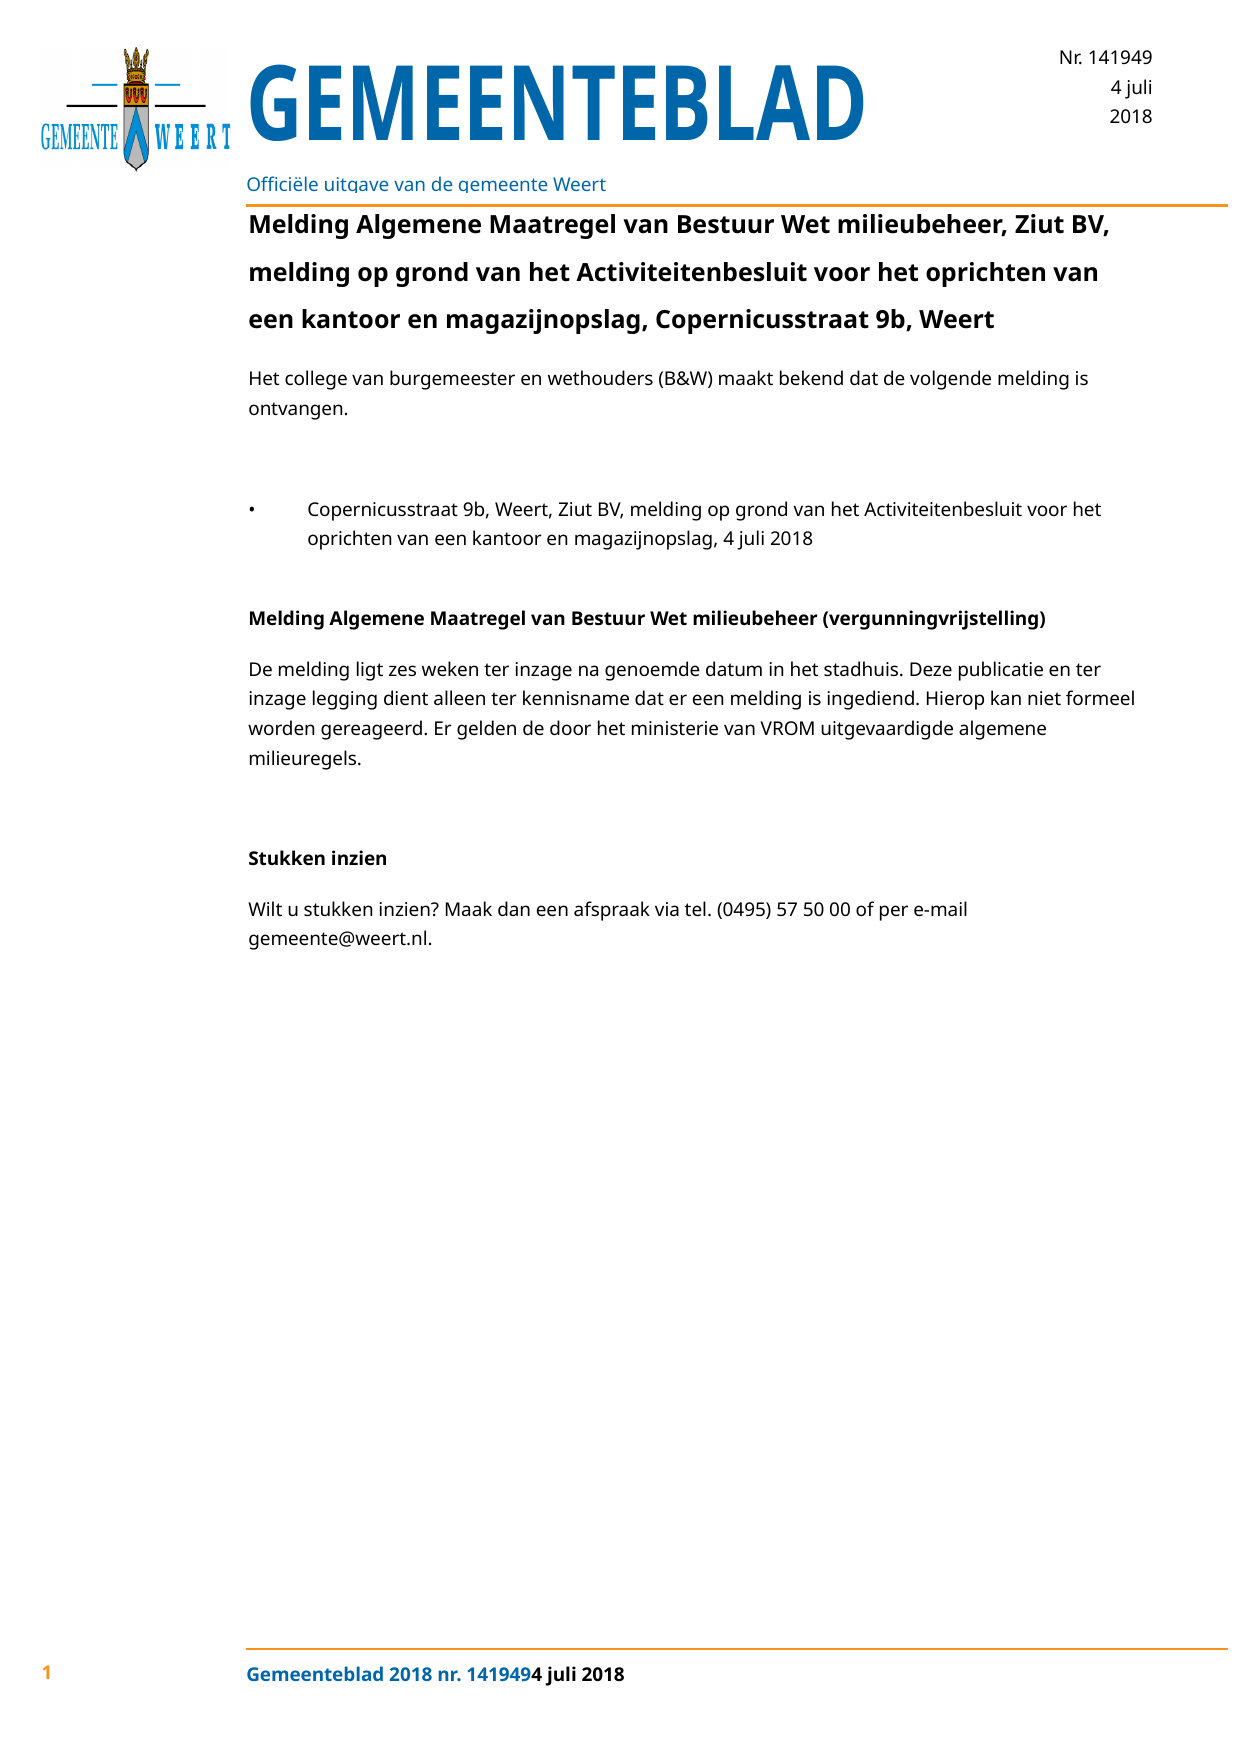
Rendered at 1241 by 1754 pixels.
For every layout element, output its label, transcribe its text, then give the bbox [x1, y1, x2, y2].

text Melding Algemene Maatregel van Bestuur Wet milieubeheer (vergunningvrijstelling) [248, 606, 1152, 631]
text Melding Algemene Maatregel van Bestuur Wet milieubeheer, Ziut BV, melding op grond van het Activiteitenbesluit voor het oprichten van een kantoor en magazijnopslag, Copernicusstraat 9b, Weert [248, 207, 1152, 336]
picture [41, 47, 231, 172]
text Wilt u stukken inzien? Maak dan een afspraak via tel. (0495) 57 50 00 of per e-mail gemeente@weert.nl. [248, 896, 1152, 951]
text De melding ligt zes weken ter inzage na genoemde datum in het stadhuis. Deze publicatie en ter inzage legging dient alleen ter kennisname dat er een melding is ingediend. Hierop kan niet formeel worden gereageerd. Er gelden de door het ministerie van VROM uitgevaardigde algemene milieuregels. [248, 656, 1152, 770]
text Stukken inzien [248, 846, 1152, 871]
text Het college van burgemeester en wethouders (B&W) maakt bekend dat de volgende melding is ontvangen. [248, 366, 1152, 421]
list Copernicusstraat 9b, Weert, Ziut BV, melding op grond van het Activiteitenbesluit voor het oprichten van een kantoor en magazijnopslag, 4 juli 2018 [248, 496, 1152, 551]
